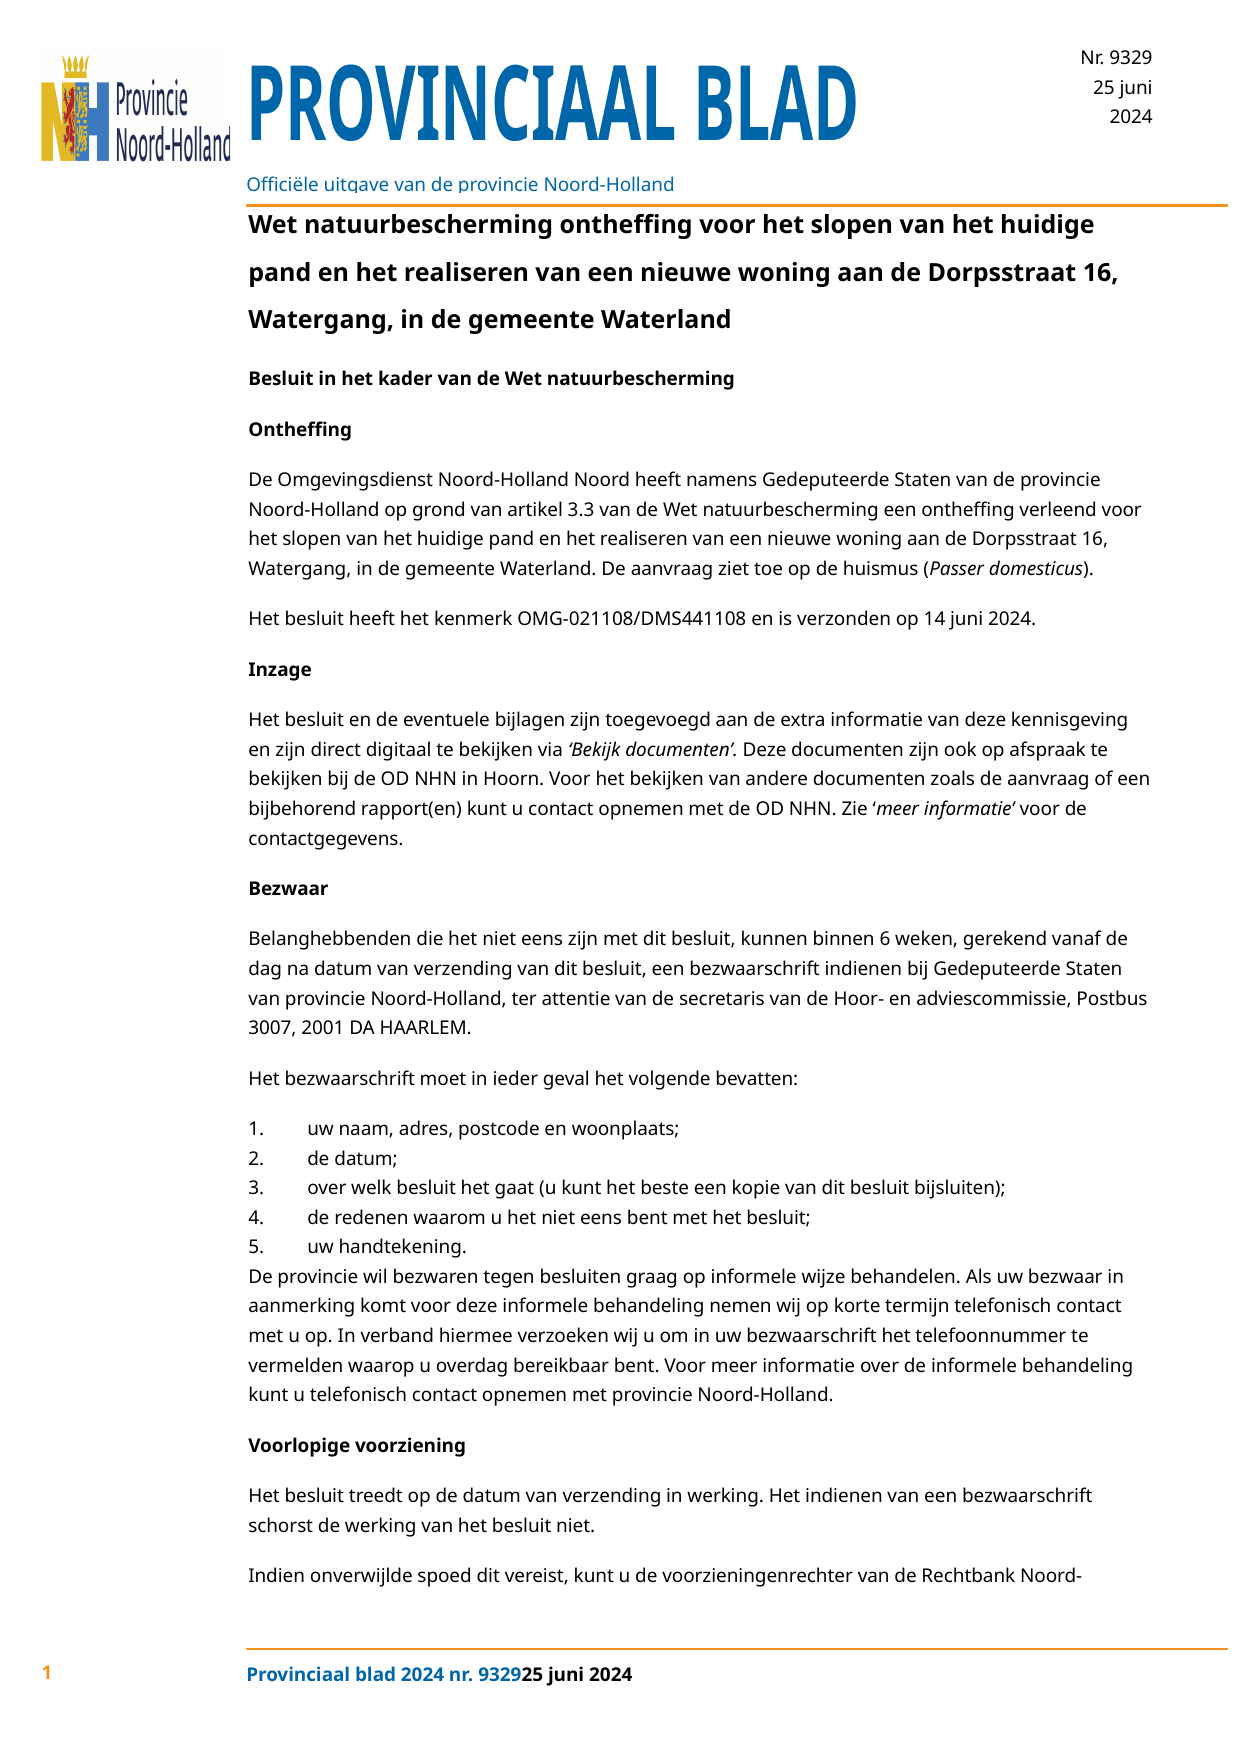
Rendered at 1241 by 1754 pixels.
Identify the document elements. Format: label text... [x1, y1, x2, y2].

list uw naam, adres, postcode en woonplaats; [248, 1115, 1152, 1141]
list over welk besluit het gaat (u kunt het beste een kopie van dit besluit bijsluiten); [248, 1174, 1152, 1200]
text Besluit in het kader van de Wet natuurbescherming [248, 366, 1152, 391]
text De Omgevingsdienst Noord-Holland Noord heeft namens Gedeputeerde Staten van de provincie Noord-Holland op grond van artikel 3.3 van de Wet natuurbescherming een ontheffing verleend voor het slopen van het huidige pand en het realiseren van een nieuwe woning aan de Dorpsstraat 16, Watergang, in de gemeente Waterland. De aanvraag ziet toe op de huismus (Passer domesticus). [248, 466, 1152, 581]
list de datum; [248, 1145, 1152, 1170]
text Het besluit heeft het kenmerk OMG-021108/DMS441108 en is verzonden op 14 juni 2024. [248, 606, 1152, 631]
text Voorlopige voorziening [248, 1432, 1152, 1457]
text De provincie wil bezwaren tegen besluiten graag op informele wijze behandelen. Als uw bezwaar in aanmerking komt voor deze informele behandeling nemen wij op korte termijn telefonisch contact met u op. In verband hiermee verzoeken wij u om in uw bezwaarschrift het telefoonnummer te vermelden waarop u overdag bereikbaar bent. Voor meer informatie over de informele behandeling kunt u telefonisch contact opnemen met provincie Noord-Holland. [248, 1263, 1152, 1407]
list uw handtekening. [248, 1233, 1152, 1259]
text Indien onverwijlde spoed dit vereist, kunt u de voorzieningenrechter van de Rechtbank Noord- [248, 1562, 1152, 1588]
text Het besluit en de eventuele bijlagen zijn toegevoegd aan de extra informatie van deze kennisgeving en zijn direct digitaal te bekijken via ‘Bekijk documenten’. Deze documenten zijn ook op afspraak te bekijken bij de OD NHN in Hoorn. Voor het bekijken van andere documenten zoals de aanvraag of een bijbehorend rapport(en) kunt u contact opnemen met de OD NHN. Zie ‘meer informatie’ voor de contactgegevens. [248, 706, 1152, 850]
text Bezwaar [248, 875, 1152, 901]
text Het besluit treedt op de datum van verzending in werking. Het indienen van een bezwaarschrift schorst de werking van het besluit niet. [248, 1482, 1152, 1537]
text Belanghebbenden die het niet eens zijn met dit besluit, kunnen binnen 6 weken, gerekend vanaf de dag na datum van verzending van dit besluit, een bezwaarschrift indienen bij Gedeputeerde Staten van provincie Noord-Holland, ter attentie van de secretaris van de Hoor- en adviescommissie, Postbus 3007, 2001 DA HAARLEM. [248, 926, 1152, 1040]
text Ontheffing [248, 416, 1152, 442]
picture [41, 47, 231, 172]
text Het bezwaarschrift moet in ieder geval het volgende bevatten: [248, 1065, 1152, 1090]
list de redenen waarom u het niet eens bent met het besluit; [248, 1204, 1152, 1229]
text Inzage [248, 656, 1152, 682]
text Wet natuurbescherming ontheffing voor het slopen van het huidige pand en het realiseren van een nieuwe woning aan de Dorpsstraat 16, Watergang, in de gemeente Waterland [248, 207, 1152, 336]
